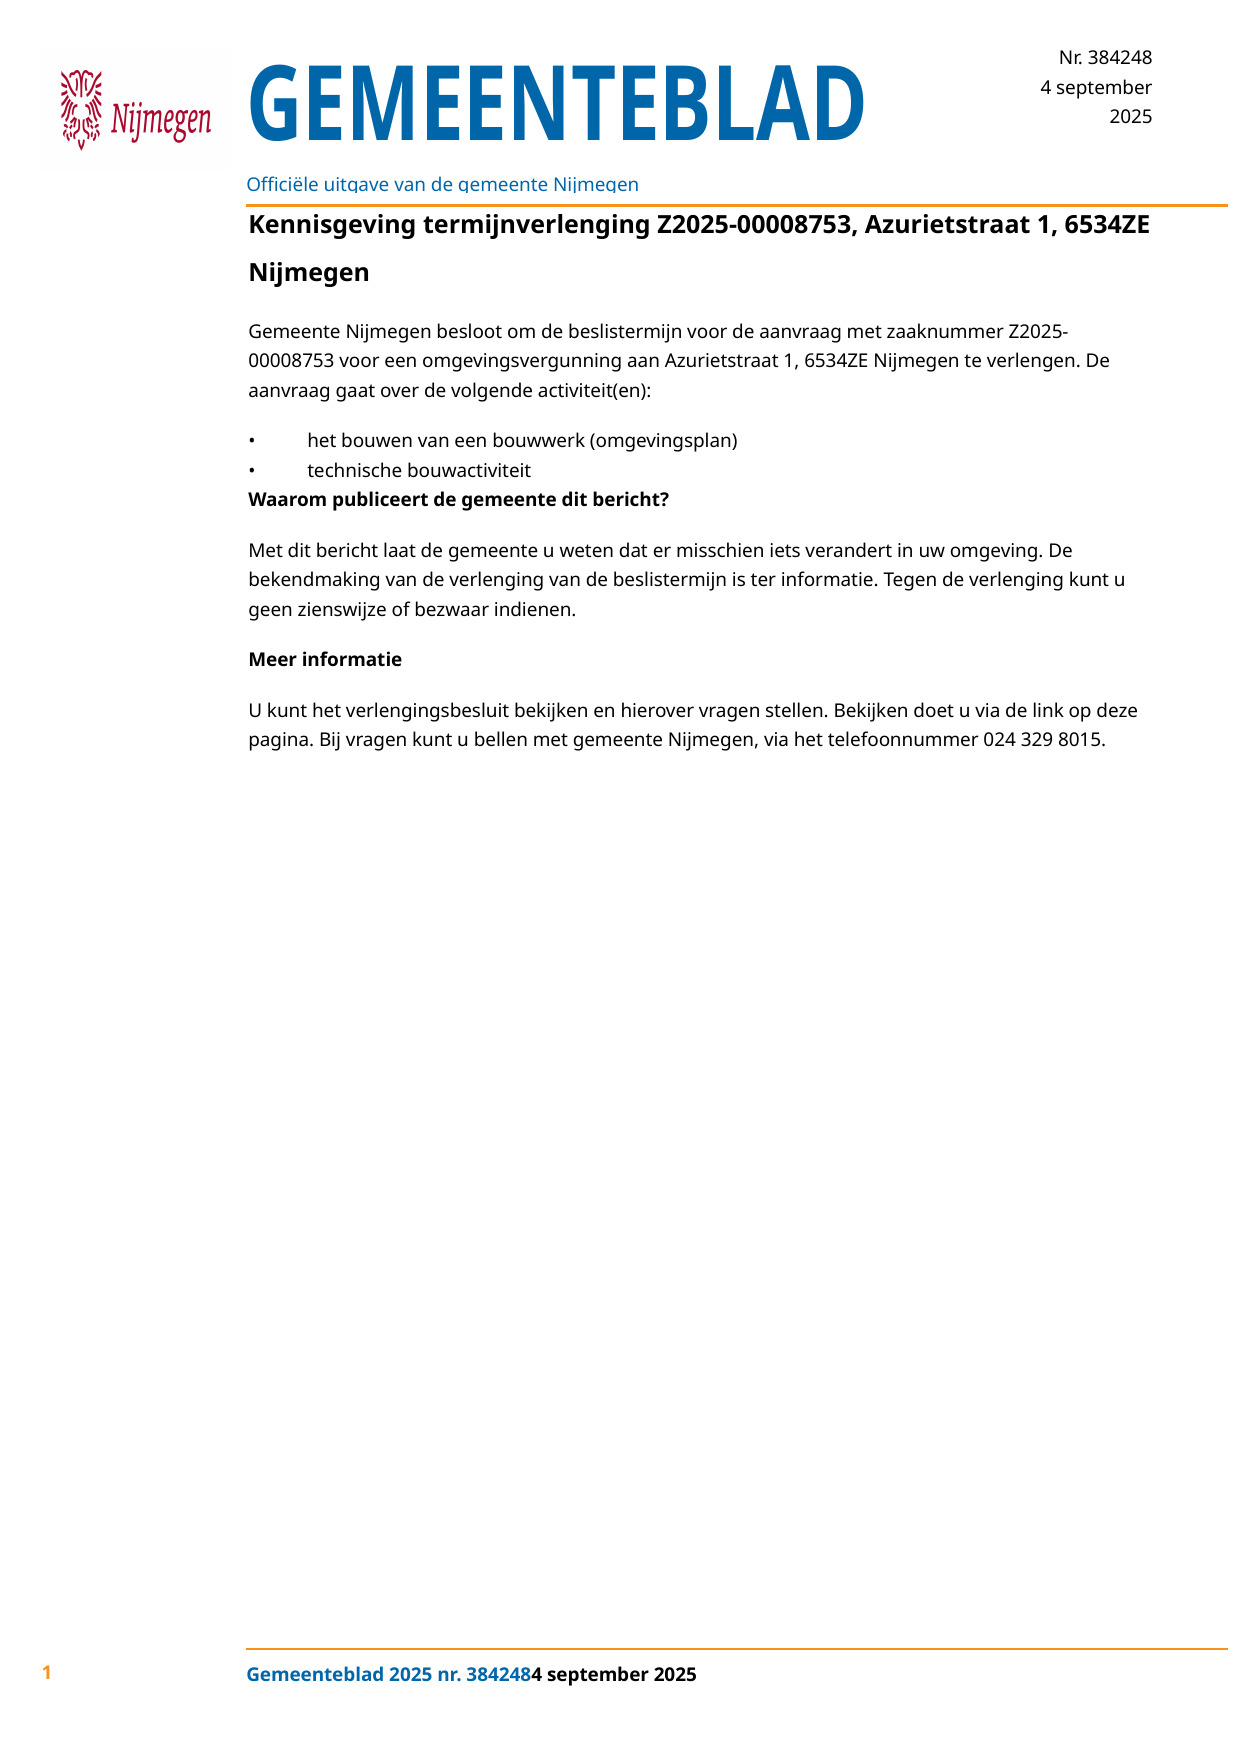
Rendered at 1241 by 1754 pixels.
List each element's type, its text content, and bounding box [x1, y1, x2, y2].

text Gemeente Nijmegen besloot om de beslistermijn voor de aanvraag met zaaknummer Z2025-00008753 voor een omgevingsvergunning aan Azurietstraat 1, 6534ZE Nijmegen te verlengen. De aanvraag gaat over de volgende activiteit(en): [248, 318, 1152, 403]
list het bouwen van een bouwwerk (omgevingsplan) [248, 427, 1152, 453]
text Met dit bericht laat de gemeente u weten dat er misschien iets verandert in uw omgeving. De bekendmaking van de verlenging van de beslistermijn is ter informatie. Tegen de verlenging kunt u geen zienswijze of bezwaar indienen. [248, 537, 1152, 622]
text Meer informatie [248, 647, 1152, 672]
picture [41, 47, 231, 172]
text Kennisgeving termijnverlenging Z2025-00008753, Azurietstraat 1, 6534ZE Nijmegen [248, 207, 1152, 288]
text Waarom publiceert de gemeente dit bericht? [248, 487, 1152, 512]
text U kunt het verlengingsbesluit bekijken en hierover vragen stellen. Bekijken doet u via de link op deze pagina. Bij vragen kunt u bellen met gemeente Nijmegen, via het telefoonnummer 024 329 8015. [248, 697, 1152, 752]
list technische bouwactiviteit [248, 457, 1152, 483]
